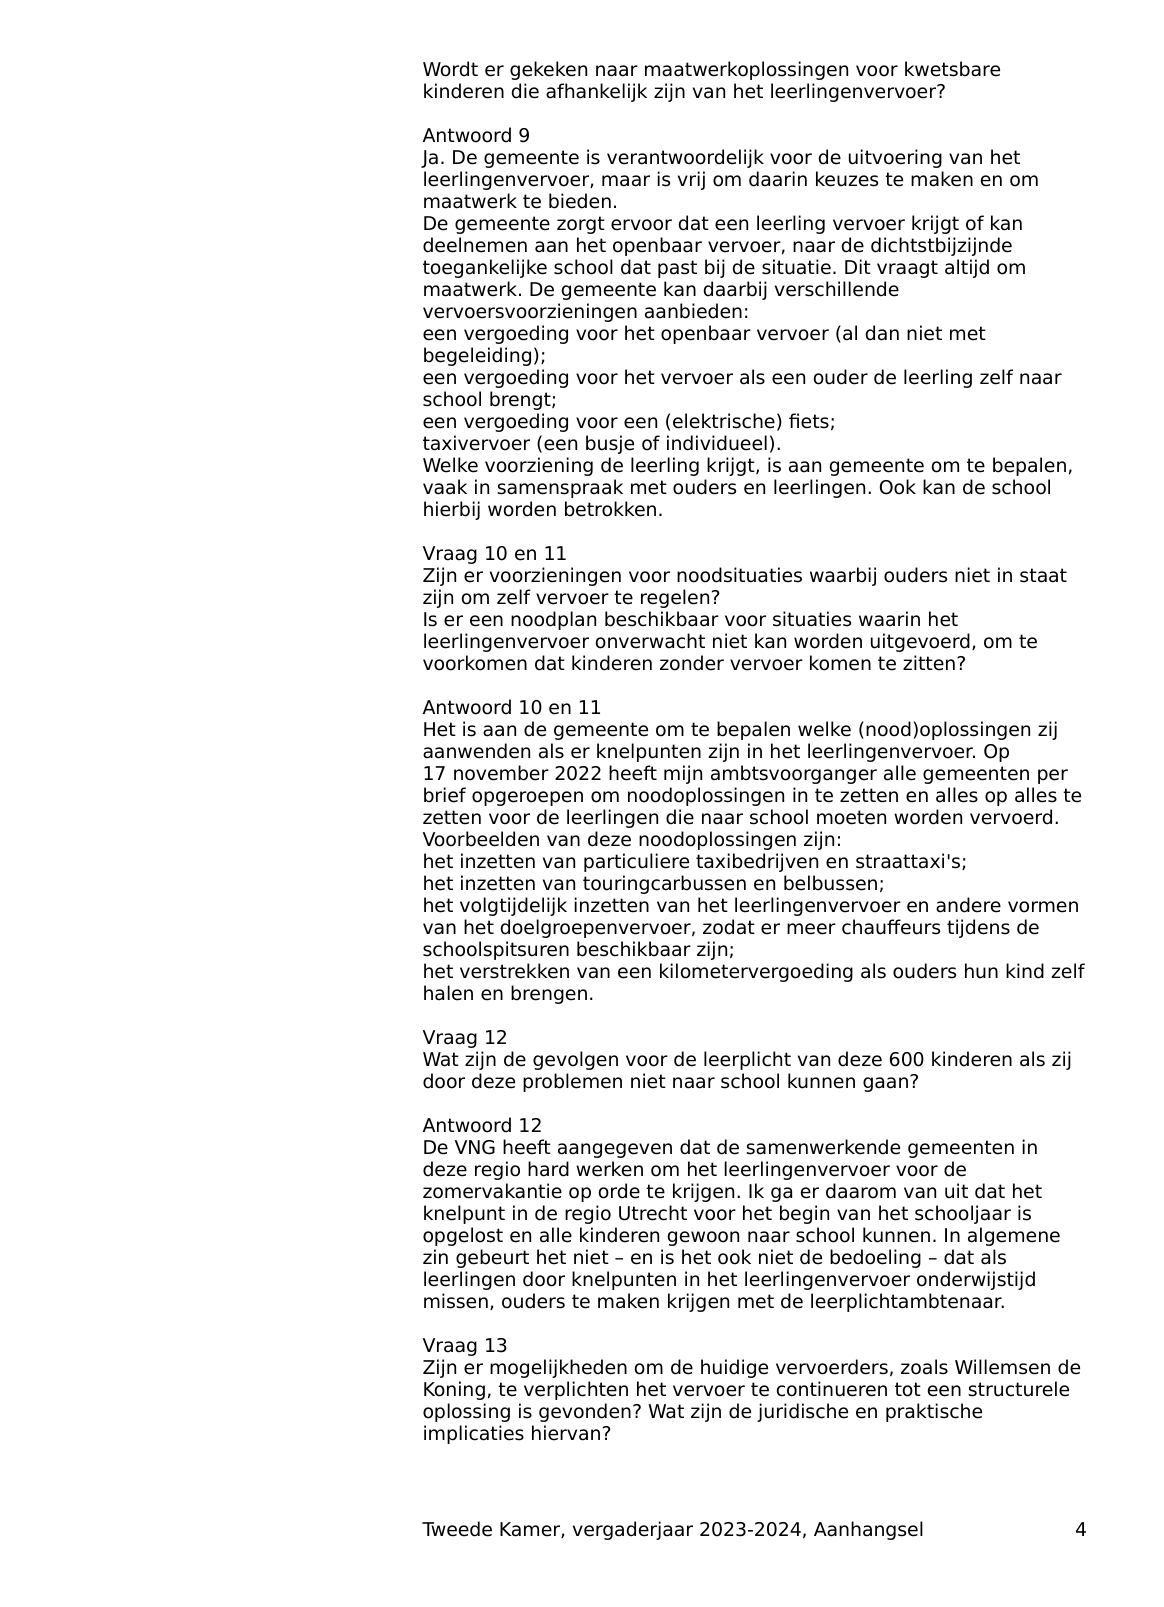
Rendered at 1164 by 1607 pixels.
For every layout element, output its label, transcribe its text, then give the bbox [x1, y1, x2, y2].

text Zijn er mogelijkheden om de huidige vervoerders, zoals Willemsen de Koning, te verplichten het vervoer te continueren tot een structurele oplossing is gevonden? Wat zijn de juridische en praktische implicaties hiervan? [422, 1357, 1087, 1445]
text Is er een noodplan beschikbaar voor situaties waarin het leerlingenvervoer onverwacht niet kan worden uitgevoerd, om te voorkomen dat kinderen zonder vervoer komen te zitten? [422, 609, 1087, 675]
text Welke voorziening de leerling krijgt, is aan gemeente om te bepalen, vaak in samenspraak met ouders en leerlingen. Ook kan de school hierbij worden betrokken. [422, 455, 1087, 521]
text Wat zijn de gevolgen voor de leerplicht van deze 600 kinderen als zij door deze problemen niet naar school kunnen gaan? [422, 1049, 1087, 1093]
text Wordt er gekeken naar maatwerkoplossingen voor kwetsbare kinderen die afhankelijk zijn van het leerlingenvervoer? [422, 59, 1087, 103]
text Zijn er voorzieningen voor noodsituaties waarbij ouders niet in staat zijn om zelf vervoer te regelen? [422, 565, 1087, 609]
text Ja. De gemeente is verantwoordelijk voor de uitvoering van het leerlingenvervoer, maar is vrij om daarin keuzes te maken en om maatwerk te bieden. [422, 147, 1087, 213]
text Antwoord 12 [422, 1115, 1087, 1137]
text Antwoord 9 [422, 125, 1087, 147]
text Het is aan de gemeente om te bepalen welke (nood)oplossingen zij aanwenden als er knelpunten zijn in het leerlingenvervoer. Op 17 november 2022 heeft mijn ambtsvoorganger alle gemeenten per brief opgeroepen om noodoplossingen in te zetten en alles op alles te zetten voor de leerlingen die naar school moeten worden vervoerd. Voorbeelden van deze noodoplossingen zijn: [422, 719, 1087, 851]
text Antwoord 10 en 11 [422, 697, 1087, 719]
text het volgtijdelijk inzetten van het leerlingenvervoer en andere vormen van het doelgroepenvervoer, zodat er meer chauffeurs tijdens de schoolspitsuren beschikbaar zijn; [422, 895, 1087, 961]
text De VNG heeft aangegeven dat de samenwerkende gemeenten in deze regio hard werken om het leerlingenvervoer voor de zomervakantie op orde te krijgen. Ik ga er daarom van uit dat het knelpunt in de regio Utrecht voor het begin van het schooljaar is opgelost en alle kinderen gewoon naar school kunnen. In algemene zin gebeurt het niet – en is het ook niet de bedoeling – dat als leerlingen door knelpunten in het leerlingenvervoer onderwijstijd missen, ouders te maken krijgen met de leerplichtambtenaar. [422, 1137, 1087, 1313]
text taxivervoer (een busje of individueel). [422, 433, 1087, 455]
text een vergoeding voor een (elektrische) fiets; [422, 411, 1087, 433]
text het inzetten van touringcarbussen en belbussen; [422, 873, 1087, 895]
text het inzetten van particuliere taxibedrijven en straattaxi's; [422, 851, 1087, 873]
text een vergoeding voor het openbaar vervoer (al dan niet met begeleiding); [422, 323, 1087, 367]
text De gemeente zorgt ervoor dat een leerling vervoer krijgt of kan deelnemen aan het openbaar vervoer, naar de dichtstbijzijnde toegankelijke school dat past bij de situatie. Dit vraagt altijd om maatwerk. De gemeente kan daarbij verschillende vervoersvoorzieningen aanbieden: [422, 213, 1087, 323]
text Vraag 13 [422, 1335, 1087, 1357]
text het verstrekken van een kilometervergoeding als ouders hun kind zelf halen en brengen. [422, 961, 1087, 1005]
text Vraag 12 [422, 1027, 1087, 1049]
text een vergoeding voor het vervoer als een ouder de leerling zelf naar school brengt; [422, 367, 1087, 411]
text Vraag 10 en 11 [422, 543, 1087, 565]
